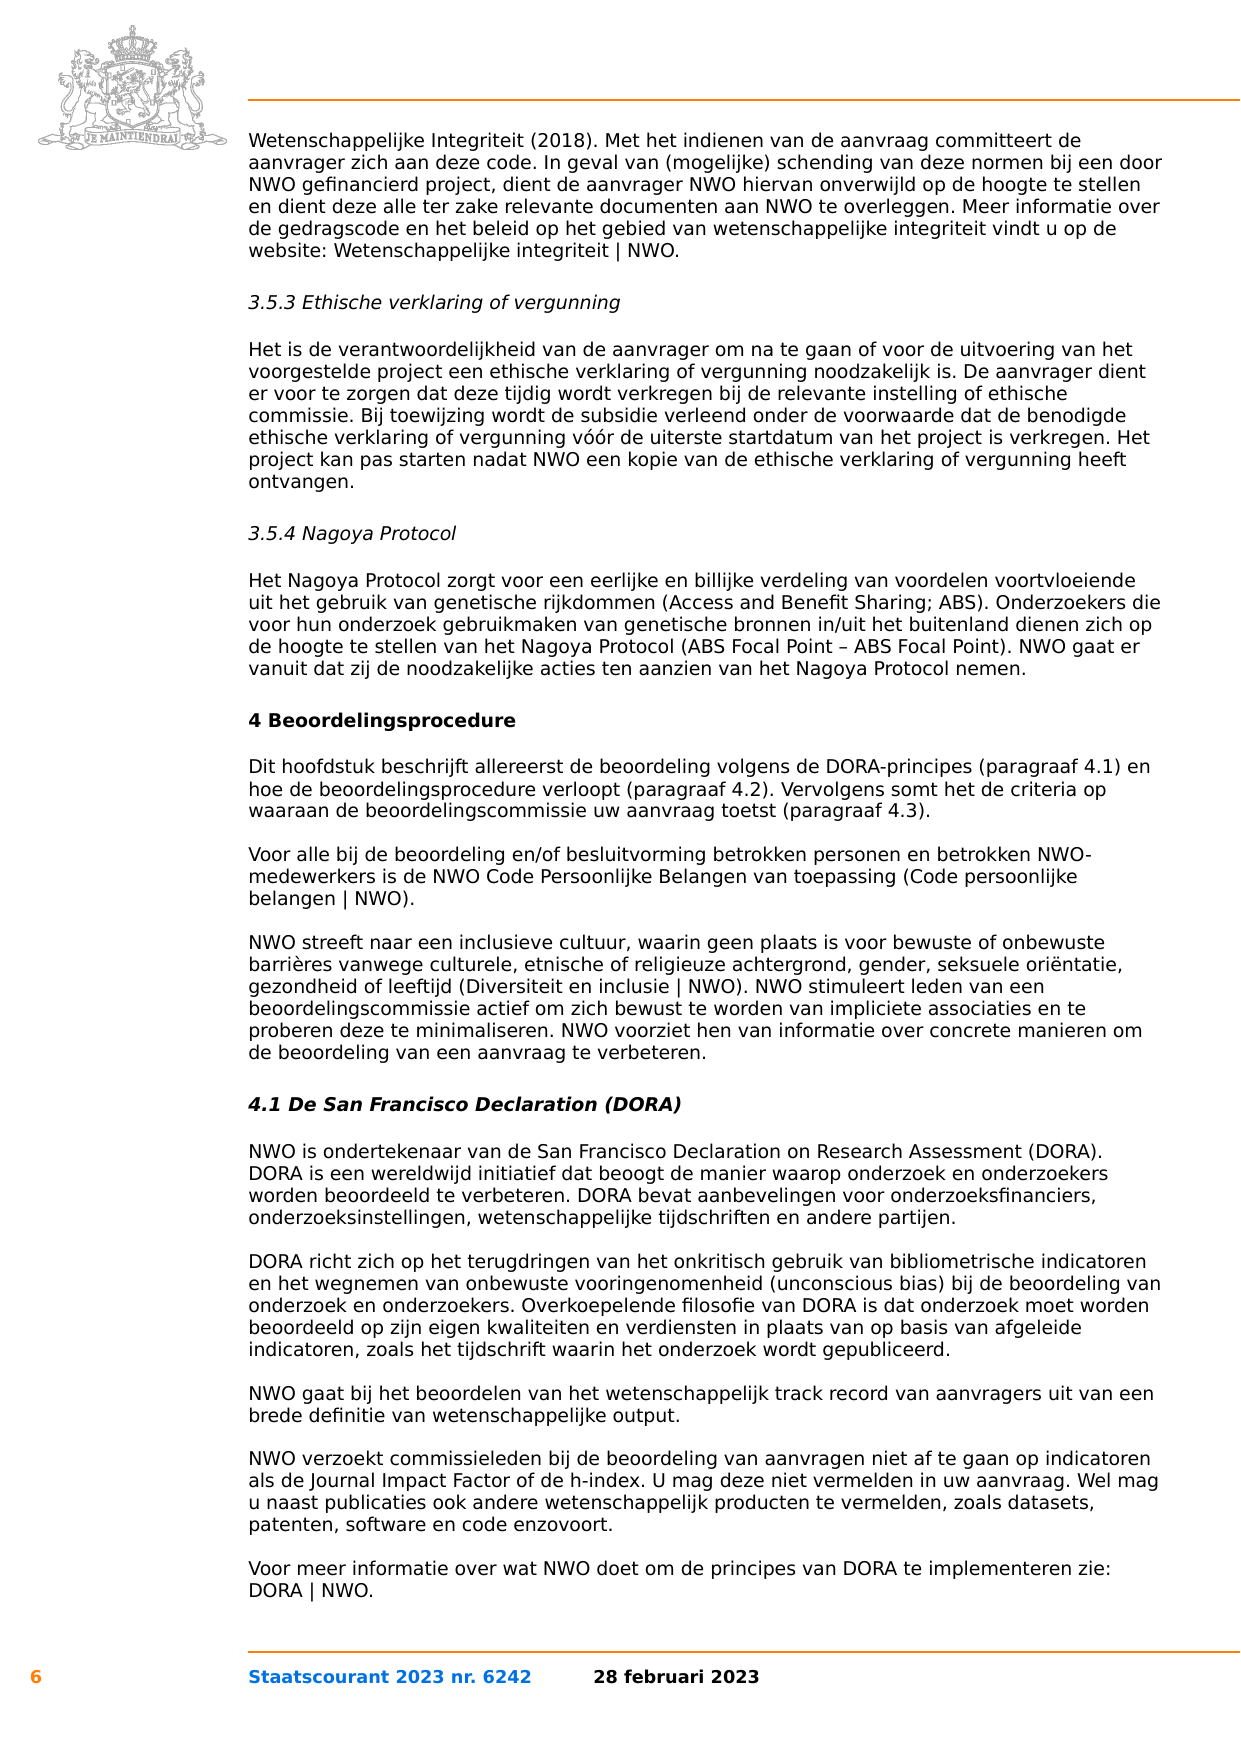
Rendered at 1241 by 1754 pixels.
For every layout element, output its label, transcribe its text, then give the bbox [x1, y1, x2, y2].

subtitle 4.1 De San Francisco Declaration (DORA) [248, 1094, 1163, 1116]
text NWO verzoekt commissieleden bij de beoordeling van aanvragen niet af te gaan op indicatoren als de Journal Impact Factor of de h-index. U mag deze niet vermelden in uw aanvraag. Wel mag u naast publicaties ook andere wetenschappelijk producten te vermelden, zoals datasets, patenten, software en code enzovoort. [248, 1448, 1163, 1536]
picture [38, 25, 227, 150]
text DORA richt zich op het terugdringen van het onkritisch gebruik van bibliometrische indicatoren en het wegnemen van onbewuste vooringenomenheid (unconscious bias) bij de beoordeling van onderzoek en onderzoekers. Overkoepelende filosofie van DORA is dat onderzoek moet worden beoordeeld op zijn eigen kwaliteiten en verdiensten in plaats van op basis van afgeleide indicatoren, zoals het tijdschrift waarin het onderzoek wordt gepubliceerd. [248, 1251, 1163, 1361]
subtitle 3.5.3 Ethische verklaring of vergunning [248, 292, 1163, 314]
text Het is de verantwoordelijkheid van de aanvrager om na te gaan of voor de uitvoering van het voorgestelde project een ethische verklaring of vergunning noodzakelijk is. De aanvrager dient er voor te zorgen dat deze tijdig wordt verkregen bij de relevante instelling of ethische commissie. Bij toewijzing wordt de subsidie verleend onder de voorwaarde dat de benodigde ethische verklaring of vergunning vóór de uiterste startdatum van het project is verkregen. Het project kan pas starten nadat NWO een kopie van de ethische verklaring of vergunning heeft ontvangen. [248, 339, 1163, 493]
text NWO streeft naar een inclusieve cultuur, waarin geen plaats is voor bewuste of onbewuste barrières vanwege culturele, etnische of religieuze achtergrond, gender, seksuele oriëntatie, gezondheid of leeftijd (Diversiteit en inclusie | NWO). NWO stimuleert leden van een beoordelingscommissie actief om zich bewust te worden van impliciete associaties en te proberen deze te minimaliseren. NWO voorziet hen van informatie over concrete manieren om de beoordeling van een aanvraag te verbeteren. [248, 932, 1163, 1064]
text Voor alle bij de beoordeling en/of besluitvorming betrokken personen en betrokken NWO-medewerkers is de NWO Code Persoonlijke Belangen van toepassing (Code persoonlijke belangen | NWO). [248, 844, 1163, 910]
text NWO is ondertekenaar van de San Francisco Declaration on Research Assessment (DORA). DORA is een wereldwijd initiatief dat beoogt de manier waarop onderzoek en onderzoekers worden beoordeeld te verbeteren. DORA bevat aanbevelingen voor onderzoeksfinanciers, onderzoeksinstellingen, wetenschappelijke tijdschriften en andere partijen. [248, 1141, 1163, 1229]
text NWO gaat bij het beoordelen van het wetenschappelijk track record van aanvragers uit van een brede definitie van wetenschappelijke output. [248, 1382, 1163, 1426]
text Dit hoofdstuk beschrijft allereerst de beoordeling volgens de DORA-principes (paragraaf 4.1) en hoe de beoordelingsprocedure verloopt (paragraaf 4.2). Vervolgens somt het de criteria op waaraan de beoordelingscommissie uw aanvraag toetst (paragraaf 4.3). [248, 756, 1163, 822]
text Voor meer informatie over wat NWO doet om de principes van DORA te implementeren zie: DORA | NWO. [248, 1558, 1163, 1602]
subtitle 3.5.4 Nagoya Protocol [248, 523, 1163, 544]
text Wetenschappelijke Integriteit (2018). Met het indienen van de aanvraag committeert de aanvrager zich aan deze code. In geval van (mogelijke) schending van deze normen bij een door NWO gefinancierd project, dient de aanvrager NWO hiervan onverwijld op de hoogte te stellen en dient deze alle ter zake relevante documenten aan NWO te overleggen. Meer informatie over de gedragscode en het beleid op het gebied van wetenschappelijke integriteit vindt u op de website: Wetenschappelijke integriteit | NWO. [248, 130, 1163, 262]
text Het Nagoya Protocol zorgt voor een eerlijke en billijke verdeling van voordelen voortvloeiende uit het gebruik van genetische rijkdommen (Access and Benefit Sharing; ABS). Onderzoekers die voor hun onderzoek gebruikmaken van genetische bronnen in/uit het buitenland dienen zich op de hoogte te stellen van het Nagoya Protocol (ABS Focal Point – ABS Focal Point). NWO gaat er vanuit dat zij de noodzakelijke acties ten aanzien van het Nagoya Protocol nemen. [248, 569, 1163, 679]
subtitle 4 Beoordelingsprocedure [248, 709, 1163, 731]
